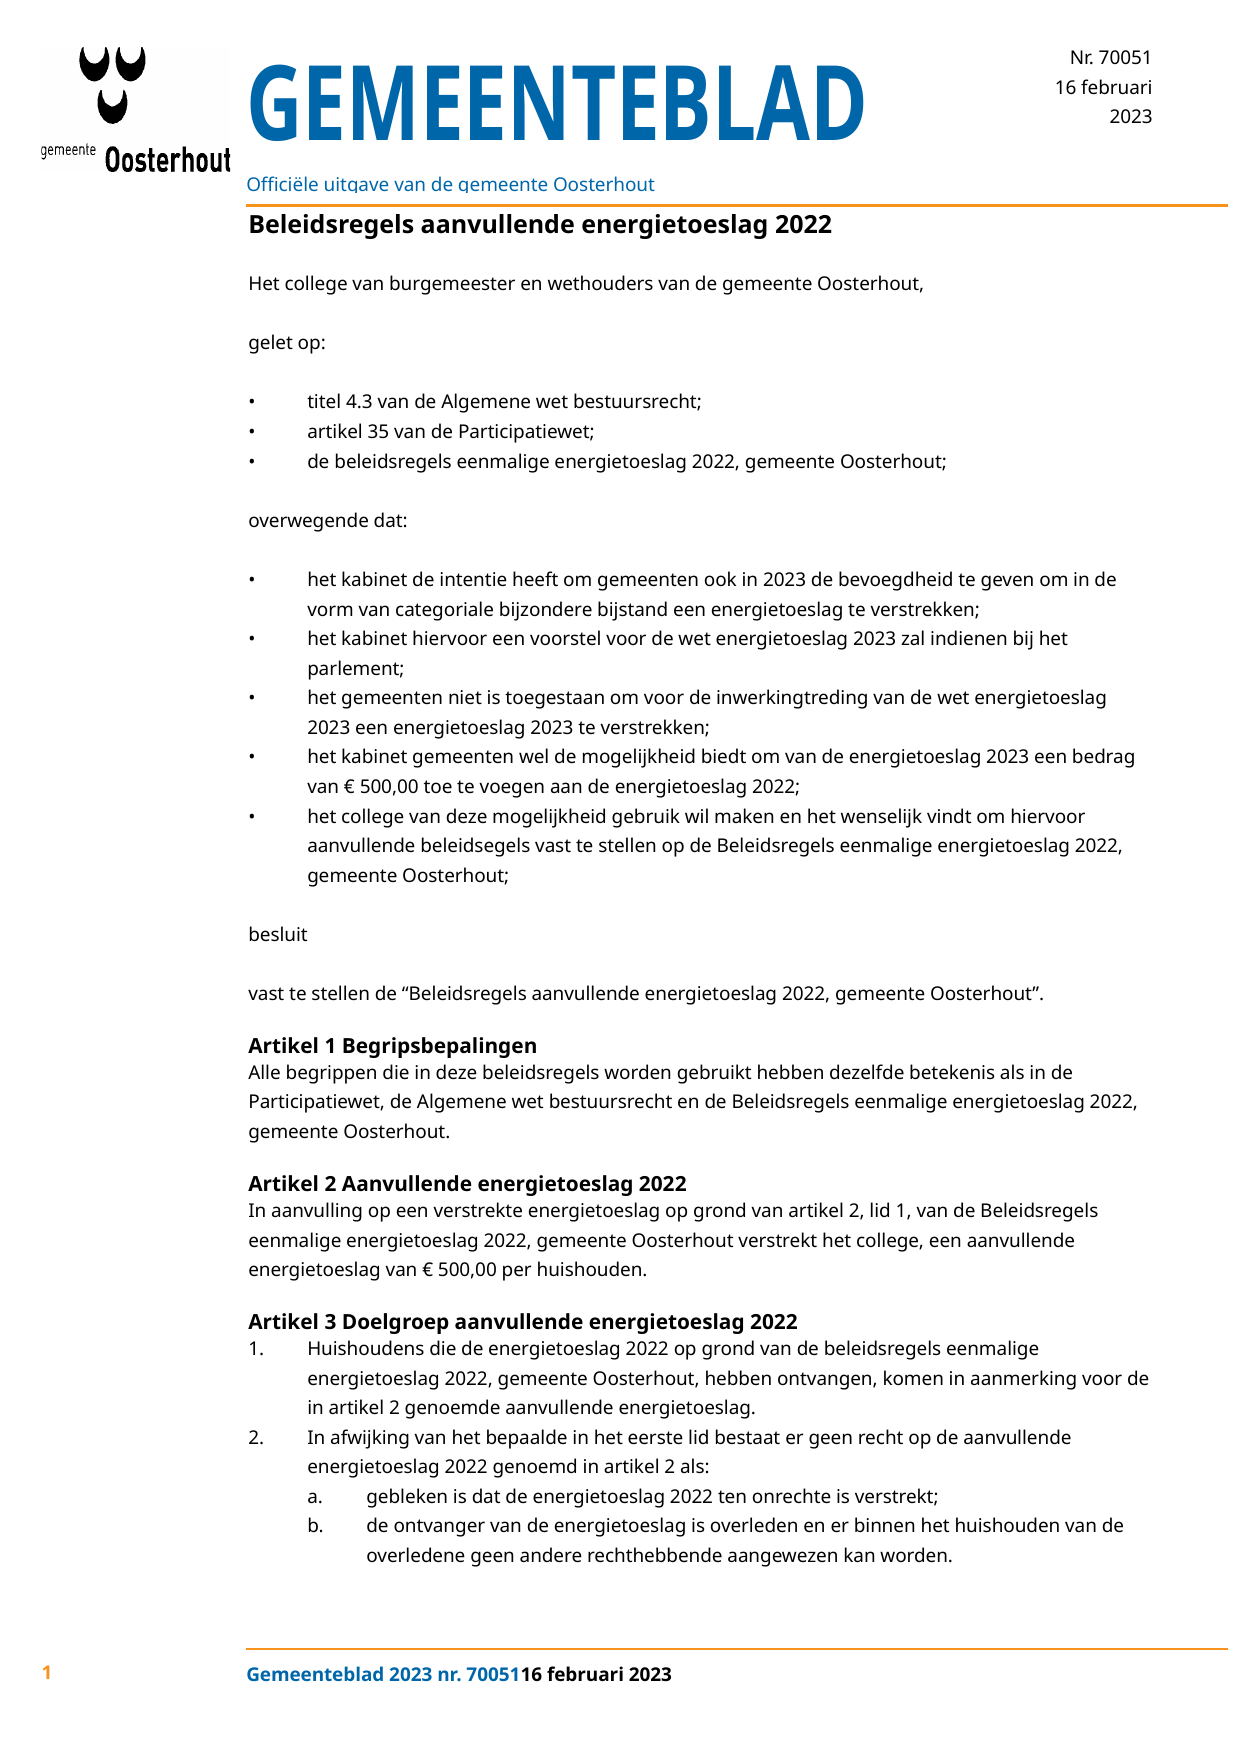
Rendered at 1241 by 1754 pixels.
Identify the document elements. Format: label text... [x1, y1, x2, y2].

list Huishoudens die de energietoeslag 2022 op grond van de beleidsregels eenmalige energietoeslag 2022, gemeente Oosterhout, hebben ontvangen, komen in aanmerking voor de in artikel 2 genoemde aanvullende energietoeslag. [248, 1335, 1152, 1420]
text Beleidsregels aanvullende energietoeslag 2022 [248, 207, 1152, 241]
list het gemeenten niet is toegestaan om voor de inwerkingtreding van de wet energietoeslag 2023 een energietoeslag 2023 te verstrekken; [248, 684, 1152, 740]
list het kabinet gemeenten wel de mogelijkheid biedt om van de energietoeslag 2023 een bedrag van € 500,00 toe te voegen aan de energietoeslag 2022; [248, 744, 1152, 799]
text besluit [248, 921, 1152, 947]
text gelet op: [248, 329, 1152, 355]
text In aanvulling op een verstrekte energietoeslag op grond van artikel 2, lid 1, van de Beleidsregels eenmalige energietoeslag 2022, gemeente Oosterhout verstrekt het college, een aanvullende energietoeslag van € 500,00 per huishouden. [248, 1197, 1152, 1282]
list In afwijking van het bepaalde in het eerste lid bestaat er geen recht op de aanvullende energietoeslag 2022 genoemd in artikel 2 als: [248, 1424, 1152, 1479]
text overwegende dat: [248, 507, 1152, 533]
list artikel 35 van de Participatiewet; [248, 418, 1152, 444]
list het kabinet de intentie heeft om gemeenten ook in 2023 de bevoegdheid te geven om in de vorm van categoriale bijzondere bijstand een energietoeslag te verstrekken; [248, 566, 1152, 621]
list het college van deze mogelijkheid gebruik wil maken en het wenselijk vindt om hiervoor aanvullende beleidsegels vast te stellen op de Beleidsregels eenmalige energietoeslag 2022, gemeente Oosterhout; [248, 803, 1152, 888]
text Het college van burgemeester en wethouders van de gemeente Oosterhout, [248, 270, 1152, 296]
picture [41, 47, 231, 172]
list het kabinet hiervoor een voorstel voor de wet energietoeslag 2023 zal indienen bij het parlement; [248, 625, 1152, 681]
list de ontvanger van de energietoeslag is overleden en er binnen het huishouden van de overledene geen andere rechthebbende aangewezen kan worden. [307, 1513, 1152, 1568]
list titel 4.3 van de Algemene wet bestuursrecht; [248, 389, 1152, 414]
list gebleken is dat de energietoeslag 2022 ten onrechte is verstrekt; [307, 1483, 1152, 1509]
text vast te stellen de “Beleidsregels aanvullende energietoeslag 2022, gemeente Oosterhout”. [248, 980, 1152, 1006]
list de beleidsregels eenmalige energietoeslag 2022, gemeente Oosterhout; [248, 448, 1152, 473]
text Artikel 2 Aanvullende energietoeslag 2022 [248, 1169, 1152, 1197]
text Artikel 3 Doelgroep aanvullende energietoeslag 2022 [248, 1307, 1152, 1335]
text Artikel 1 Begripsbepalingen [248, 1031, 1152, 1059]
text Alle begrippen die in deze beleidsregels worden gebruikt hebben dezelfde betekenis als in de Participatiewet, de Algemene wet bestuursrecht en de Beleidsregels eenmalige energietoeslag 2022, gemeente Oosterhout. [248, 1059, 1152, 1144]
